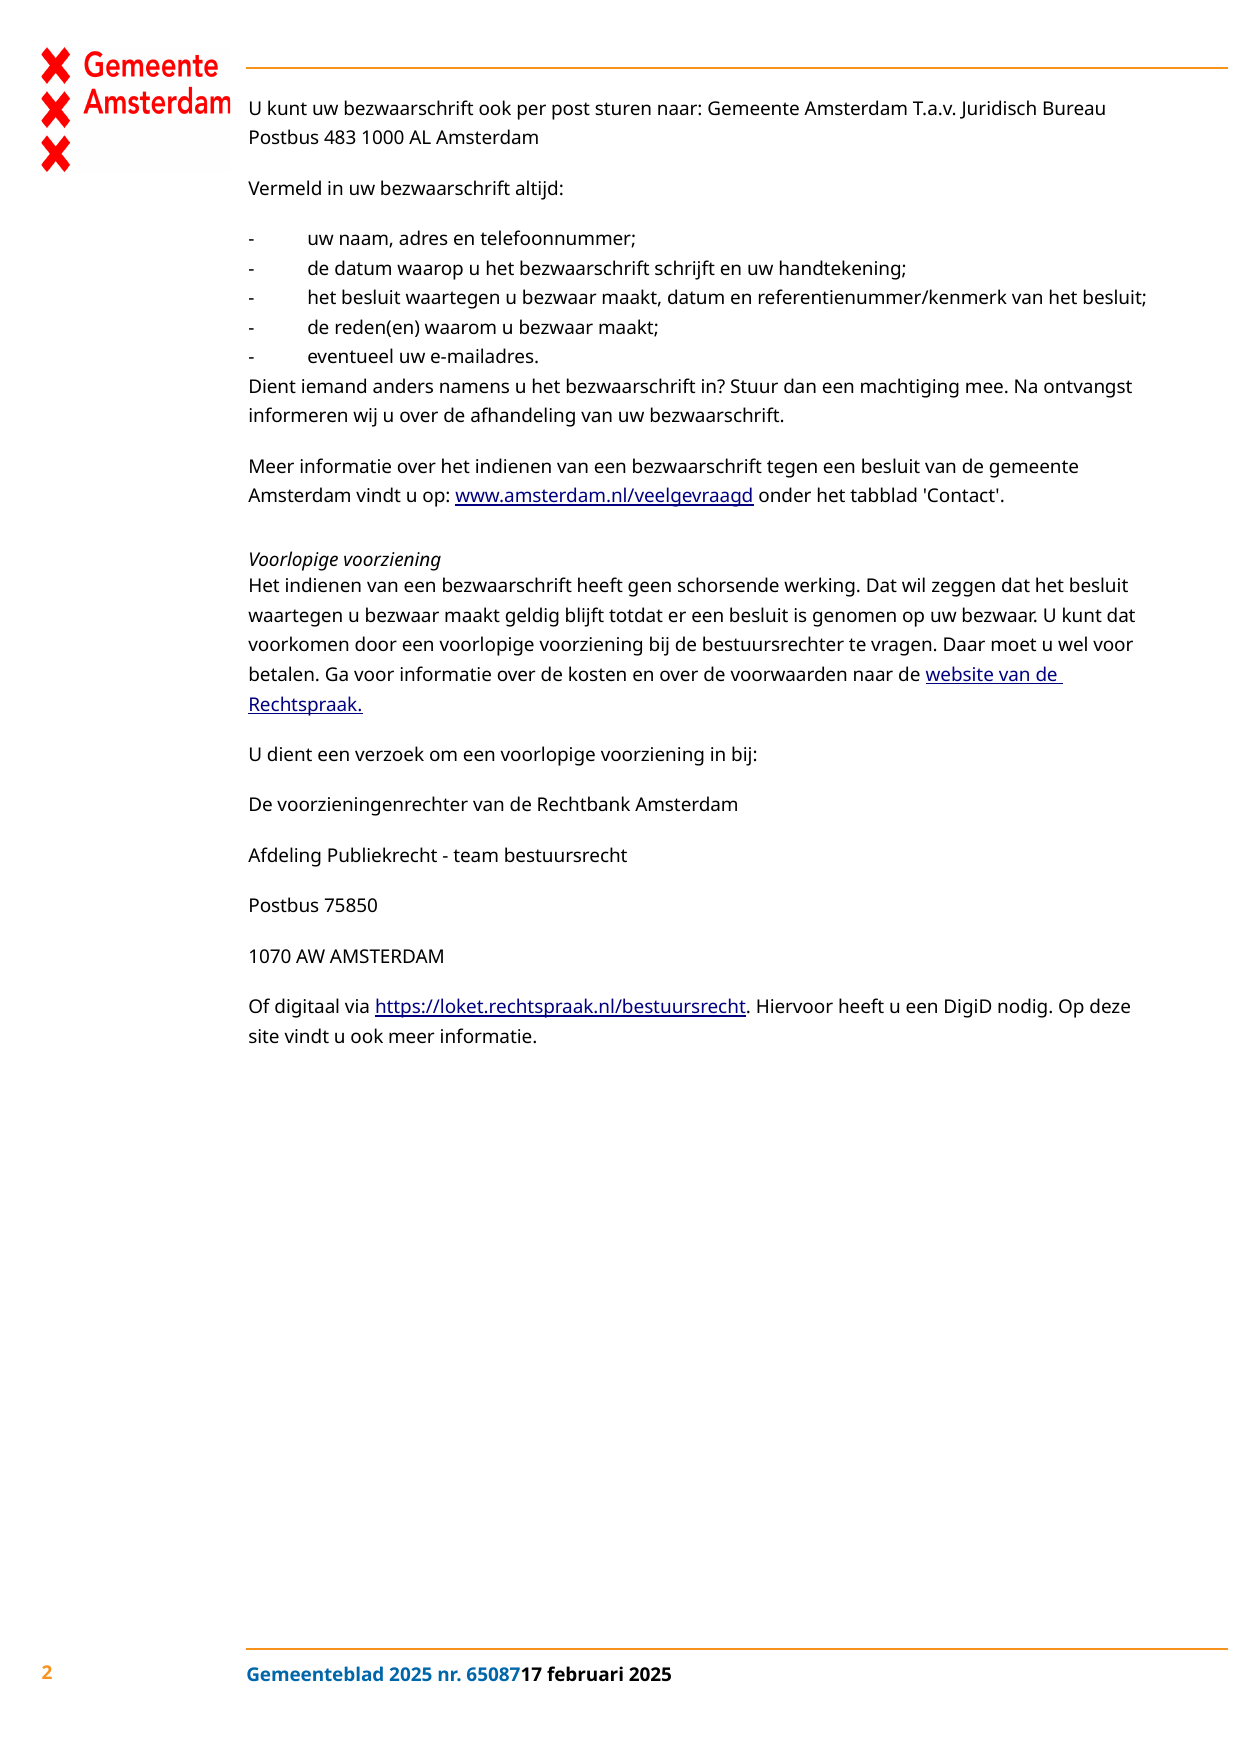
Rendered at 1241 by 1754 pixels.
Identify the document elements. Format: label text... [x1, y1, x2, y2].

text Postbus 75850 [248, 892, 1152, 918]
list uw naam, adres en telefoonnummer; [248, 225, 1152, 251]
text De voorzieningenrechter van de Rechtbank Amsterdam [248, 792, 1152, 817]
text 1070 AW AMSTERDAM [248, 943, 1152, 968]
text Voorlopige voorziening [248, 547, 1152, 572]
text Vermeld in uw bezwaarschrift altijd: [248, 175, 1152, 201]
text Of digitaal via https://loket.rechtspraak.nl/bestuursrecht. Hiervoor heeft u een DigiD nodig. Op deze site vindt u ook meer informatie. [248, 993, 1152, 1048]
text Dient iemand anders namens u het bezwaarschrift in? Stuur dan een machtiging mee. Na ontvangst informeren wij u over de afhandeling van uw bezwaarschrift. [248, 373, 1152, 428]
list de reden(en) waarom u bezwaar maakt; [248, 314, 1152, 340]
list het besluit waartegen u bezwaar maakt, datum en referentienummer/kenmerk van het besluit; [248, 284, 1152, 310]
text U dient een verzoek om een voorlopige voorziening in bij: [248, 741, 1152, 767]
list de datum waarop u het bezwaarschrift schrijft en uw handtekening; [248, 255, 1152, 281]
text Het indienen van een bezwaarschrift heeft geen schorsende werking. Dat wil zeggen dat het besluit waartegen u bezwaar maakt geldig blijft totdat er een besluit is genomen op uw bezwaar. U kunt dat voorkomen door een voorlopige voorziening bij de bestuursrechter te vragen. Daar moet u wel voor betalen. Ga voor informatie over de kosten en over de voorwaarden naar de website van de Rechtspraak. [248, 572, 1152, 716]
picture [41, 47, 231, 172]
text U kunt uw bezwaarschrift ook per post sturen naar: Gemeente Amsterdam T.a.v. Juridisch Bureau Postbus 483 1000 AL Amsterdam [248, 95, 1152, 150]
text Afdeling Publiekrecht - team bestuursrecht [248, 842, 1152, 868]
text Meer informatie over het indienen van een bezwaarschrift tegen een besluit van de gemeente Amsterdam vindt u op: www.amsterdam.nl/veelgevraagd onder het tabblad 'Contact'. [248, 453, 1152, 508]
list eventueel uw e-mailadres. [248, 343, 1152, 369]
